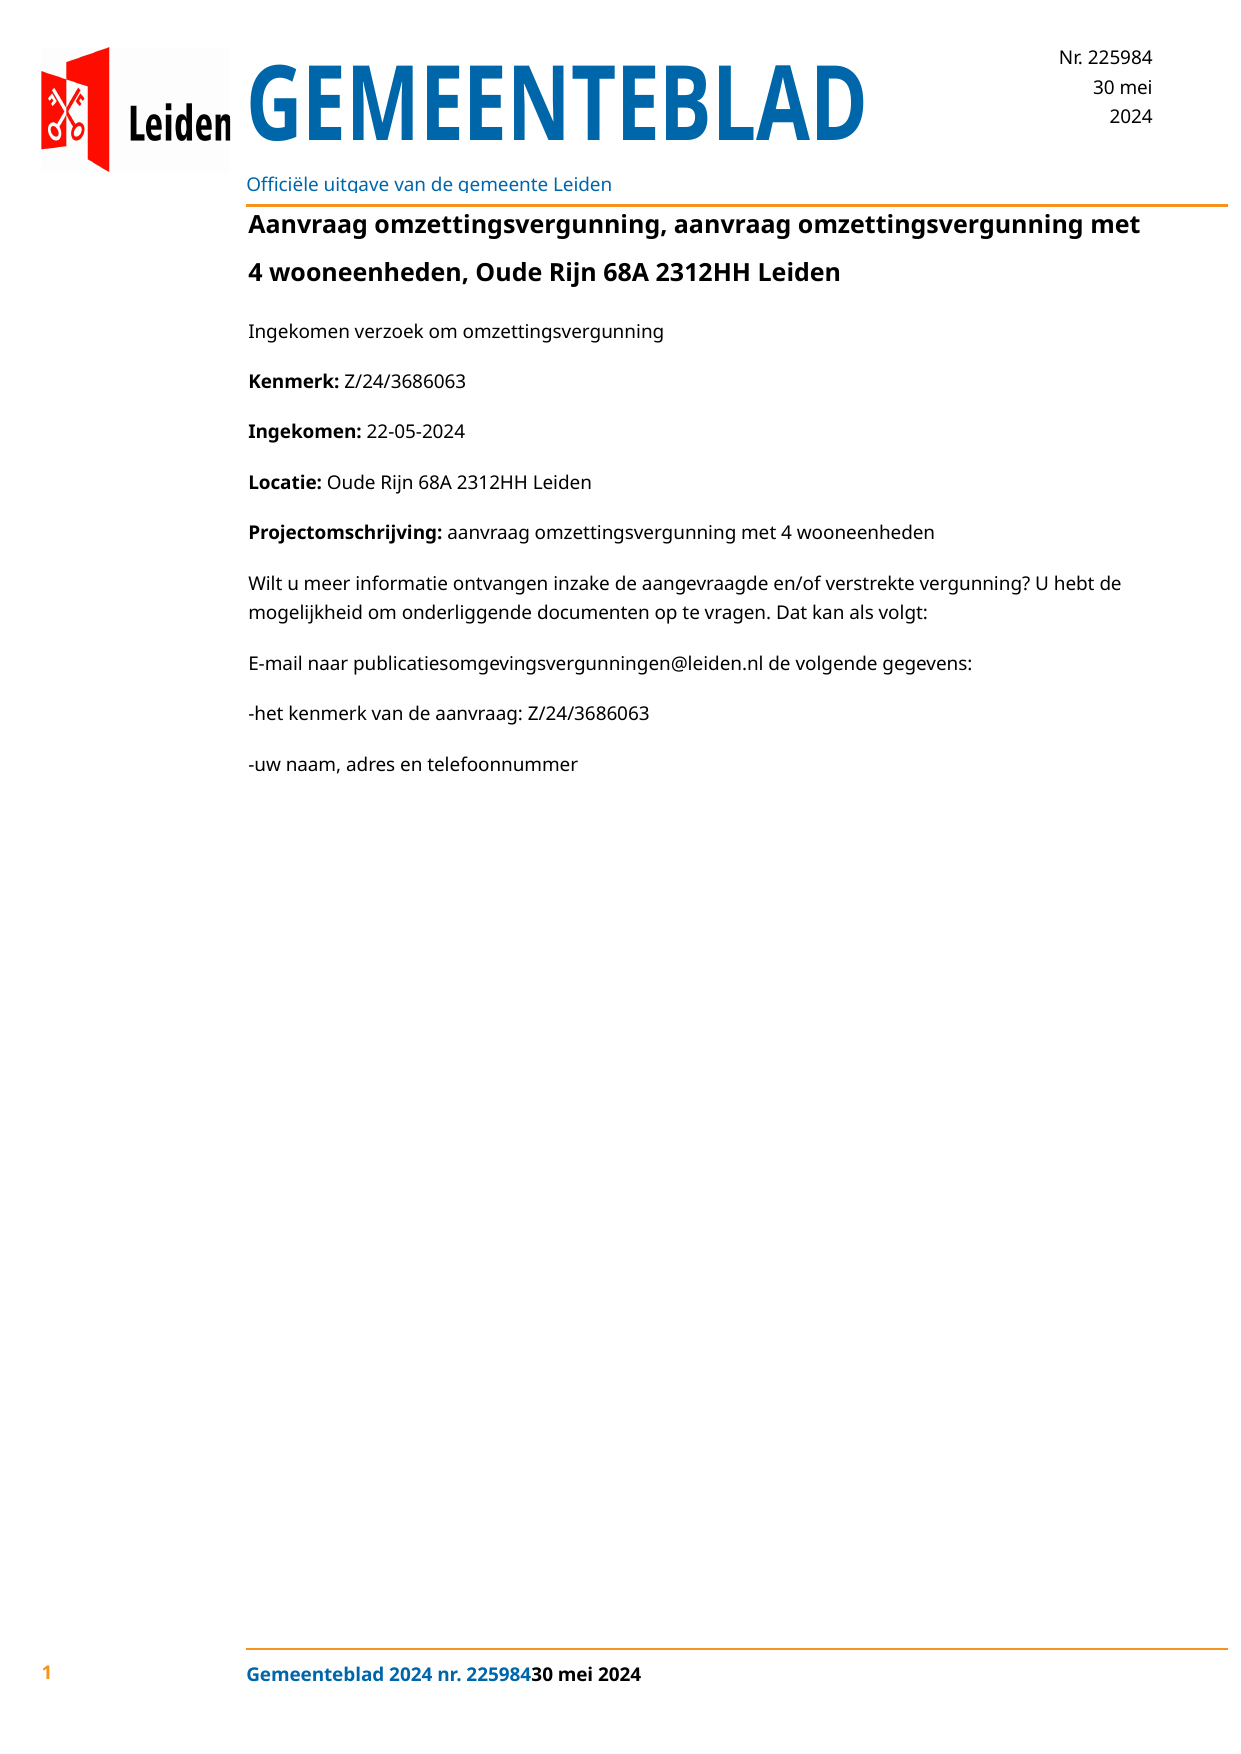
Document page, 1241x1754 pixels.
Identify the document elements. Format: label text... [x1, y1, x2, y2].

text E-mail naar publicatiesomgevingsvergunningen@leiden.nl de volgende gegevens: [248, 650, 1152, 676]
text Locatie: Oude Rijn 68A 2312HH Leiden [248, 469, 1152, 495]
text Kenmerk: Z/24/3686063 [248, 368, 1152, 394]
text Aanvraag omzettingsvergunning, aanvraag omzettingsvergunning met 4 wooneenheden, Oude Rijn 68A 2312HH Leiden [248, 207, 1152, 288]
text Projectomschrijving: aanvraag omzettingsvergunning met 4 wooneenheden [248, 519, 1152, 545]
text Ingekomen verzoek om omzettingsvergunning [248, 318, 1152, 344]
text -uw naam, adres en telefoonnummer [248, 751, 1152, 777]
text -het kenmerk van de aanvraag: Z/24/3686063 [248, 700, 1152, 726]
text Wilt u meer informatie ontvangen inzake de aangevraagde en/of verstrekte vergunning? U hebt de mogelijkheid om onderliggende documenten op te vragen. Dat kan als volgt: [248, 570, 1152, 625]
picture [41, 47, 231, 172]
text Ingekomen: 22-05-2024 [248, 419, 1152, 444]
